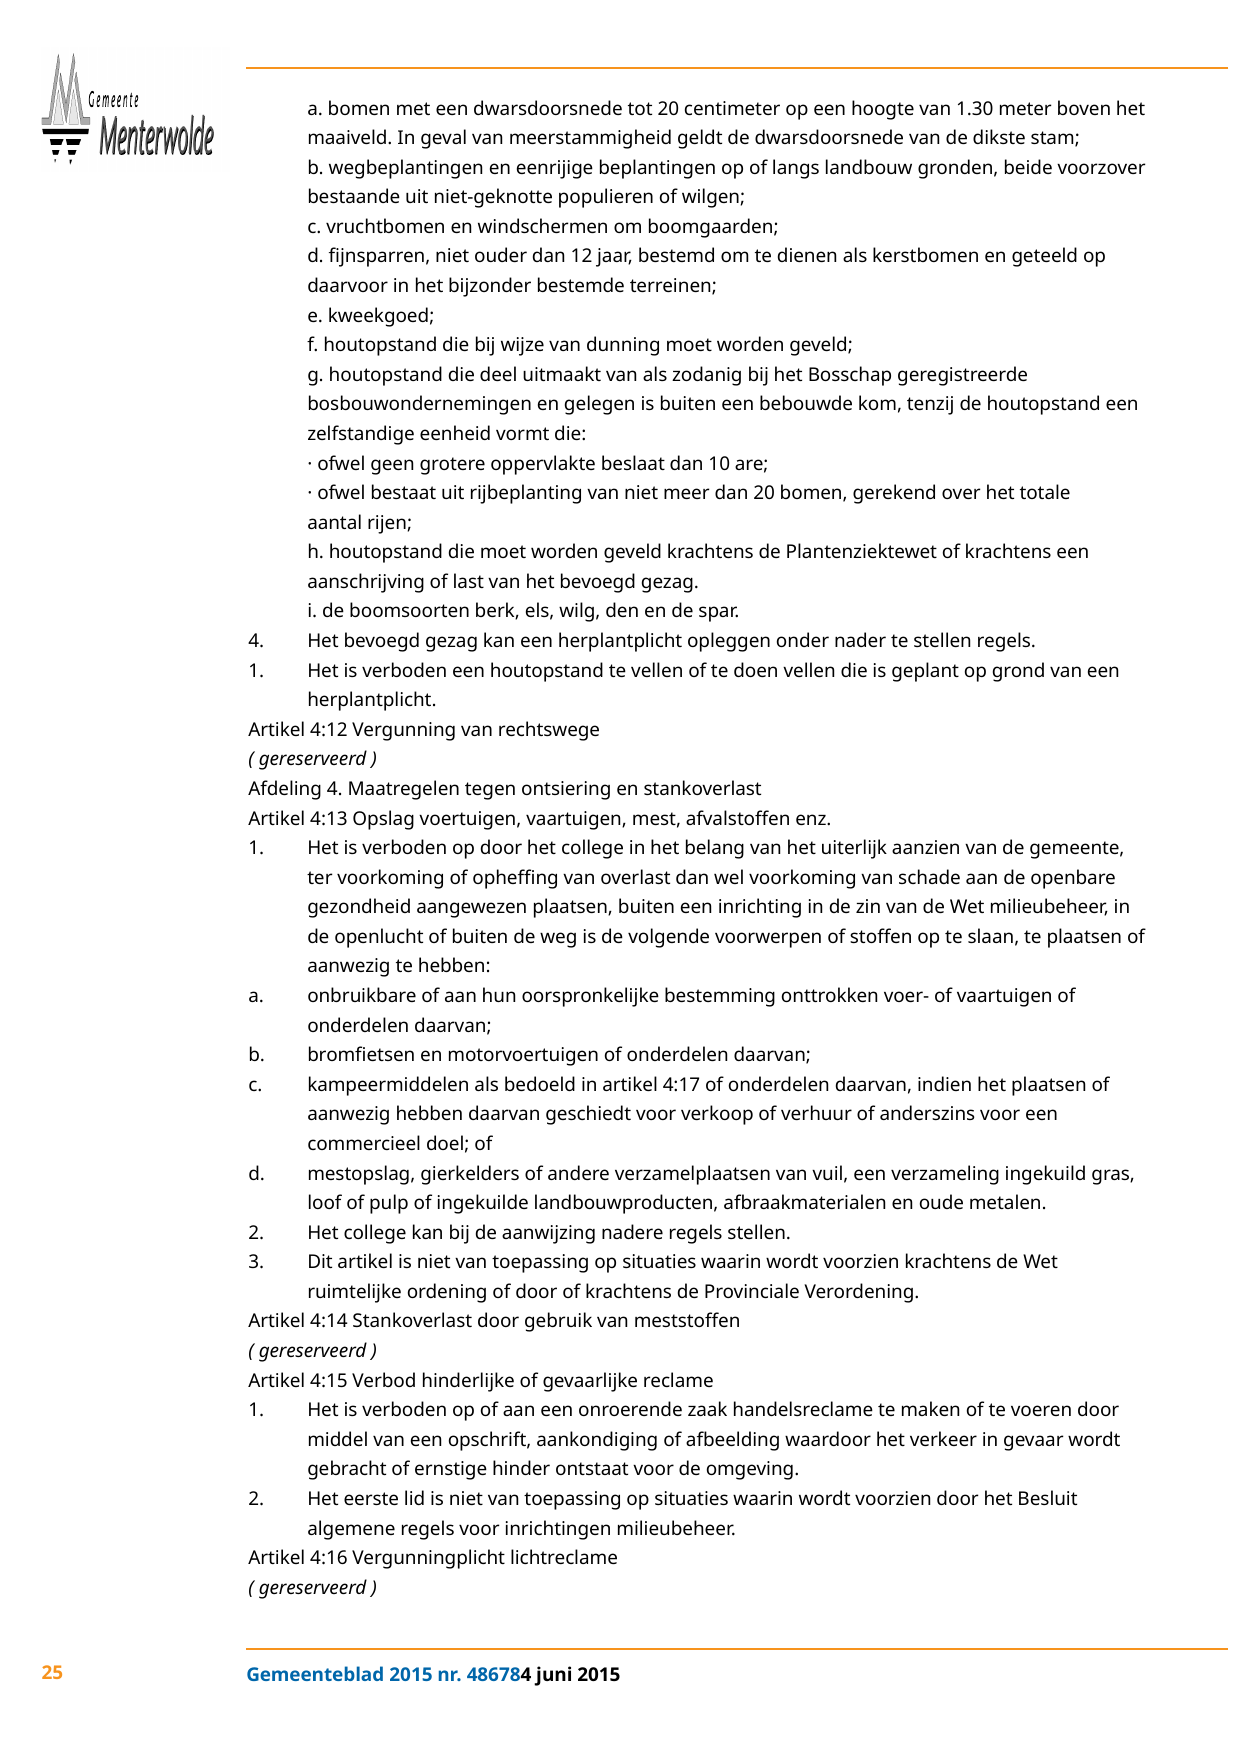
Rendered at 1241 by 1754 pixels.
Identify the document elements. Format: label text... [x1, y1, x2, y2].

list Het bevoegd gezag kan een herplantplicht opleggen onder nader te stellen regels. [248, 627, 1152, 653]
list Het is verboden een houtopstand te vellen of te doen vellen die is geplant op grond van een herplantplicht. [248, 657, 1152, 712]
list Het college kan bij de aanwijzing nadere regels stellen. [248, 1219, 1152, 1245]
list b. wegbeplantingen en eenrijige beplantingen op of langs landbouw gronden, beide voorzover bestaande uit niet-geknotte populieren of wilgen; [248, 154, 1152, 209]
text Afdeling 4. Maatregelen tegen ontsiering en stankoverlast [248, 775, 1152, 801]
text ( gereserveerd ) [248, 1574, 1152, 1600]
list Het eerste lid is niet van toepassing op situaties waarin wordt voorzien door het Besluit algemene regels voor inrichtingen milieubeheer. [248, 1485, 1152, 1541]
text Artikel 4:12 Vergunning van rechtswege [248, 716, 1152, 742]
text ( gereserveerd ) [248, 1337, 1152, 1363]
list f. houtopstand die bij wijze van dunning moet worden geveld; [248, 331, 1152, 357]
text Artikel 4:16 Vergunningplicht lichtreclame [248, 1544, 1152, 1570]
list c. vruchtbomen en windschermen om boomgaarden; [248, 213, 1152, 239]
list g. houtopstand die deel uitmaakt van als zodanig bij het Bosschap geregistreerde bosbouwondernemingen en gelegen is buiten een bebouwde kom, tenzij de houtopstand een zelfstandige eenheid vormt die: [248, 361, 1152, 446]
list onbruikbare of aan hun oorspronkelijke bestemming onttrokken voer- of vaartuigen of onderdelen daarvan; [248, 982, 1152, 1038]
list a. bomen met een dwarsdoorsnede tot 20 centimeter op een hoogte van 1.30 meter boven het maaiveld. In geval van meerstammigheid geldt de dwarsdoorsnede van de dikste stam; [248, 95, 1152, 150]
list · ofwel geen grotere oppervlakte beslaat dan 10 are; [248, 450, 1152, 476]
list e. kweekgoed; [248, 302, 1152, 328]
list Het is verboden op door het college in het belang van het uiterlijk aanzien van de gemeente, ter voorkoming of opheffing van overlast dan wel voorkoming van schade aan de openbare gezondheid aangewezen plaatsen, buiten een inrichting in de zin van de Wet milieubeheer, in de openlucht of buiten de weg is de volgende voorwerpen of stoffen op te slaan, te plaatsen of aanwezig te hebben: [248, 834, 1152, 978]
text Artikel 4:14 Stankoverlast door gebruik van meststoffen [248, 1308, 1152, 1333]
text ( gereserveerd ) [248, 746, 1152, 771]
text Artikel 4:13 Opslag voertuigen, vaartuigen, mest, afvalstoffen enz. [248, 805, 1152, 831]
list Dit artikel is niet van toepassing op situaties waarin wordt voorzien krachtens de Wet ruimtelijke ordening of door of krachtens de Provinciale Verordening. [248, 1248, 1152, 1304]
list i. de boomsoorten berk, els, wilg, den en de spar. [248, 598, 1152, 623]
picture [41, 47, 231, 172]
list kampeermiddelen als bedoeld in artikel 4:17 of onderdelen daarvan, indien het plaatsen of aanwezig hebben daarvan geschiedt voor verkoop of verhuur of anderszins voor een commercieel doel; of [248, 1071, 1152, 1156]
list aantal rijen; [248, 509, 1152, 535]
list bromfietsen en motorvoertuigen of onderdelen daarvan; [248, 1041, 1152, 1067]
list · ofwel bestaat uit rijbeplanting van niet meer dan 20 bomen, gerekend over het totale [248, 479, 1152, 505]
list Het is verboden op of aan een onroerende zaak handelsreclame te maken of te voeren door middel van een opschrift, aankondiging of afbeelding waardoor het verkeer in gevaar wordt gebracht of ernstige hinder ontstaat voor de omgeving. [248, 1396, 1152, 1481]
list mestopslag, gierkelders of andere verzamelplaatsen van vuil, een verzameling ingekuild gras, loof of pulp of ingekuilde landbouwproducten, afbraakmaterialen en oude metalen. [248, 1160, 1152, 1215]
text Artikel 4:15 Verbod hinderlijke of gevaarlijke reclame [248, 1367, 1152, 1393]
list d. fijnsparren, niet ouder dan 12 jaar, bestemd om te dienen als kerstbomen en geteeld op daarvoor in het bijzonder bestemde terreinen; [248, 243, 1152, 298]
list h. houtopstand die moet worden geveld krachtens de Plantenziektewet of krachtens een aanschrijving of last van het bevoegd gezag. [248, 538, 1152, 594]
